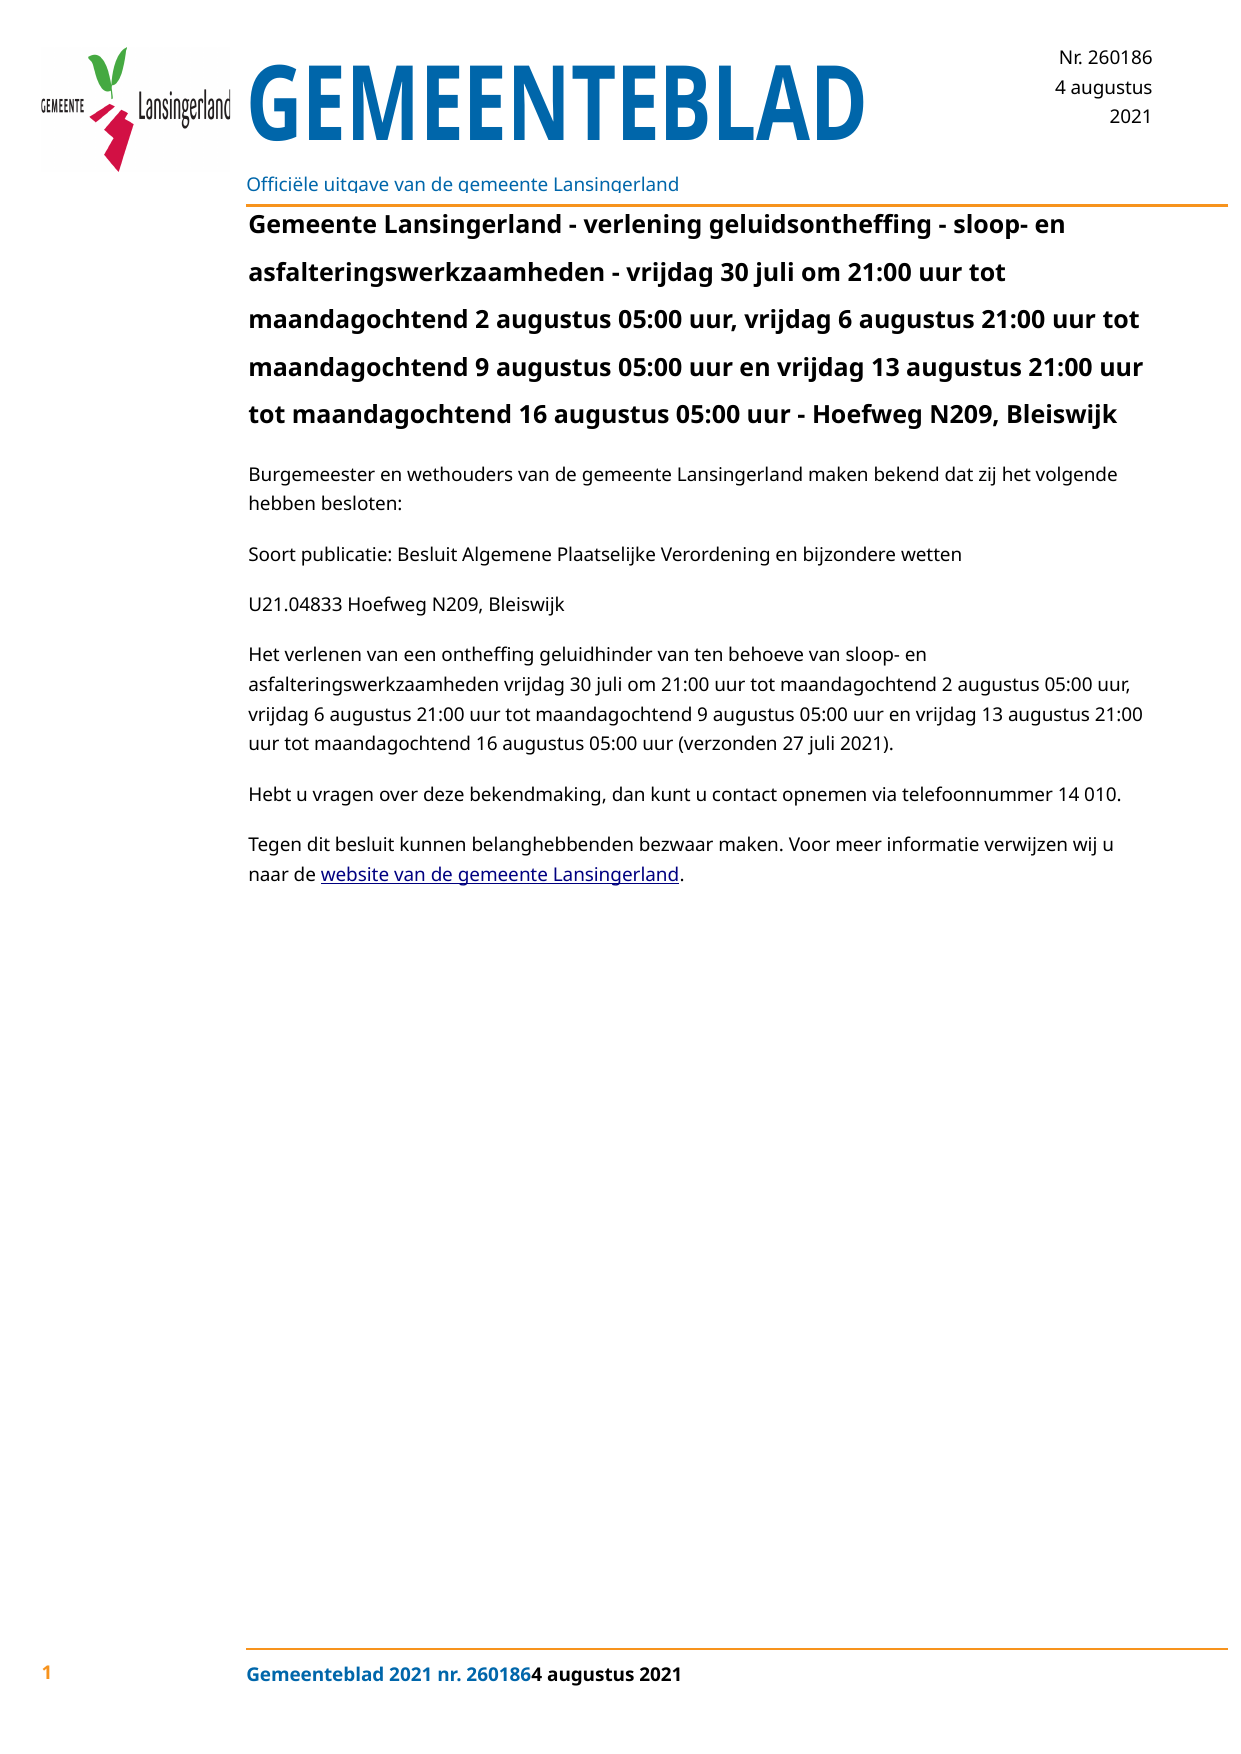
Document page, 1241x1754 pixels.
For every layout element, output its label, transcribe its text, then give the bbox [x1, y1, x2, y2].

text Gemeente Lansingerland - verlening geluidsontheffing - sloop- en asfalteringswerkzaamheden - vrijdag 30 juli om 21:00 uur tot maandagochtend 2 augustus 05:00 uur, vrijdag 6 augustus 21:00 uur tot maandagochtend 9 augustus 05:00 uur en vrijdag 13 augustus 21:00 uur tot maandagochtend 16 augustus 05:00 uur - Hoefweg N209, Bleiswijk [248, 207, 1152, 431]
picture [41, 47, 231, 172]
text Tegen dit besluit kunnen belanghebbenden bezwaar maken. Voor meer informatie verwijzen wij u naar de website van de gemeente Lansingerland. [248, 831, 1152, 886]
text U21.04833 Hoefweg N209, Bleiswijk [248, 591, 1152, 617]
text Soort publicatie: Besluit Algemene Plaatselijke Verordening en bijzondere wetten [248, 541, 1152, 566]
text Het verlenen van een ontheffing geluidhinder van ten behoeve van sloop- en asfalteringswerkzaamheden vrijdag 30 juli om 21:00 uur tot maandagochtend 2 augustus 05:00 uur, vrijdag 6 augustus 21:00 uur tot maandagochtend 9 augustus 05:00 uur en vrijdag 13 augustus 21:00 uur tot maandagochtend 16 augustus 05:00 uur (verzonden 27 juli 2021). [248, 642, 1152, 756]
text Burgemeester en wethouders van de gemeente Lansingerland maken bekend dat zij het volgende hebben besloten: [248, 461, 1152, 516]
text Hebt u vragen over deze bekendmaking, dan kunt u contact opnemen via telefoonnummer 14 010. [248, 781, 1152, 806]
